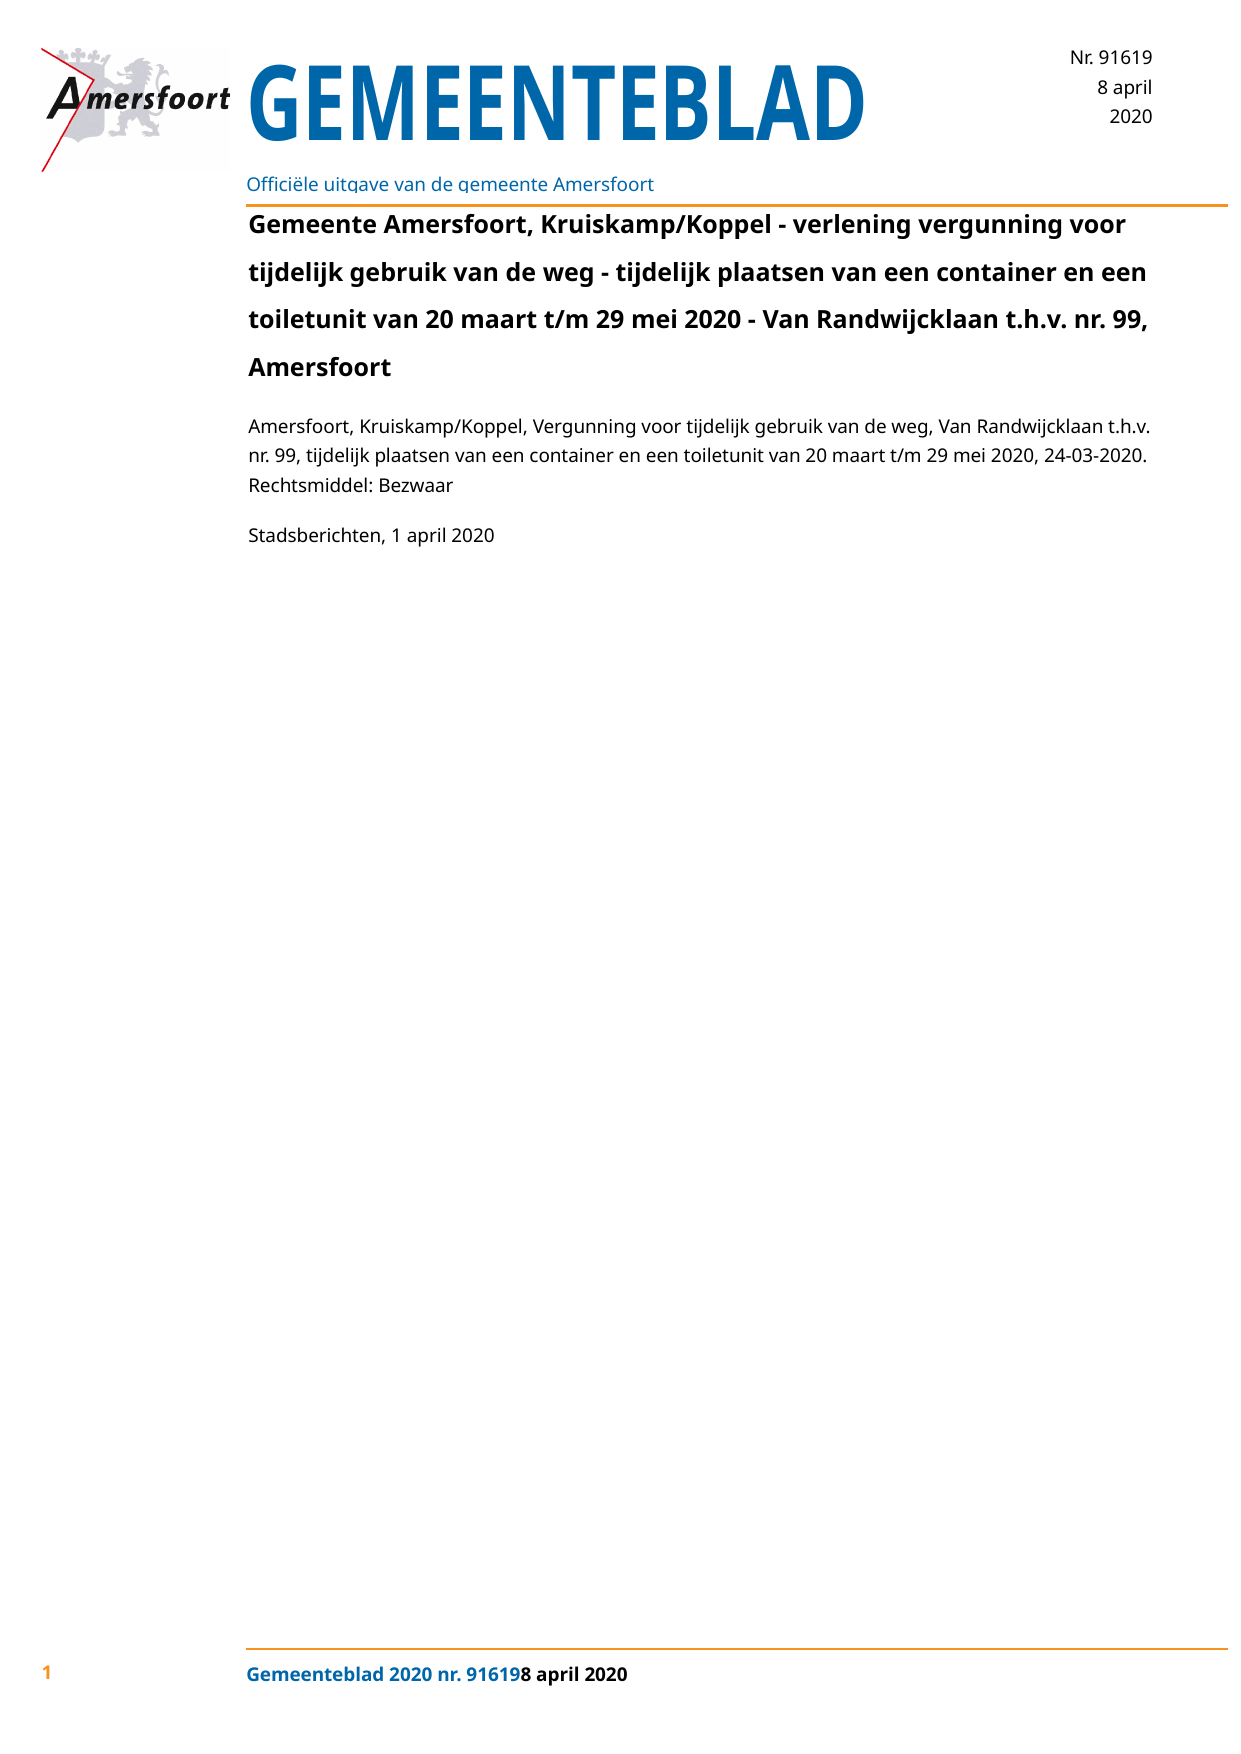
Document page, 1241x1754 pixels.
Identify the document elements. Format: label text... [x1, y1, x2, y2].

picture [41, 47, 231, 172]
text Gemeente Amersfoort, Kruiskamp/Koppel - verlening vergunning voor tijdelijk gebruik van de weg - tijdelijk plaatsen van een container en een toiletunit van 20 maart t/m 29 mei 2020 - Van Randwijcklaan t.h.v. nr. 99, Amersfoort [248, 207, 1152, 384]
text Stadsberichten, 1 april 2020 [248, 523, 1152, 548]
text Amersfoort, Kruiskamp/Koppel, Vergunning voor tijdelijk gebruik van de weg, Van Randwijcklaan t.h.v. nr. 99, tijdelijk plaatsen van een container en een toiletunit van 20 maart t/m 29 mei 2020, 24-03-2020. Rechtsmiddel: Bezwaar [248, 413, 1152, 498]
